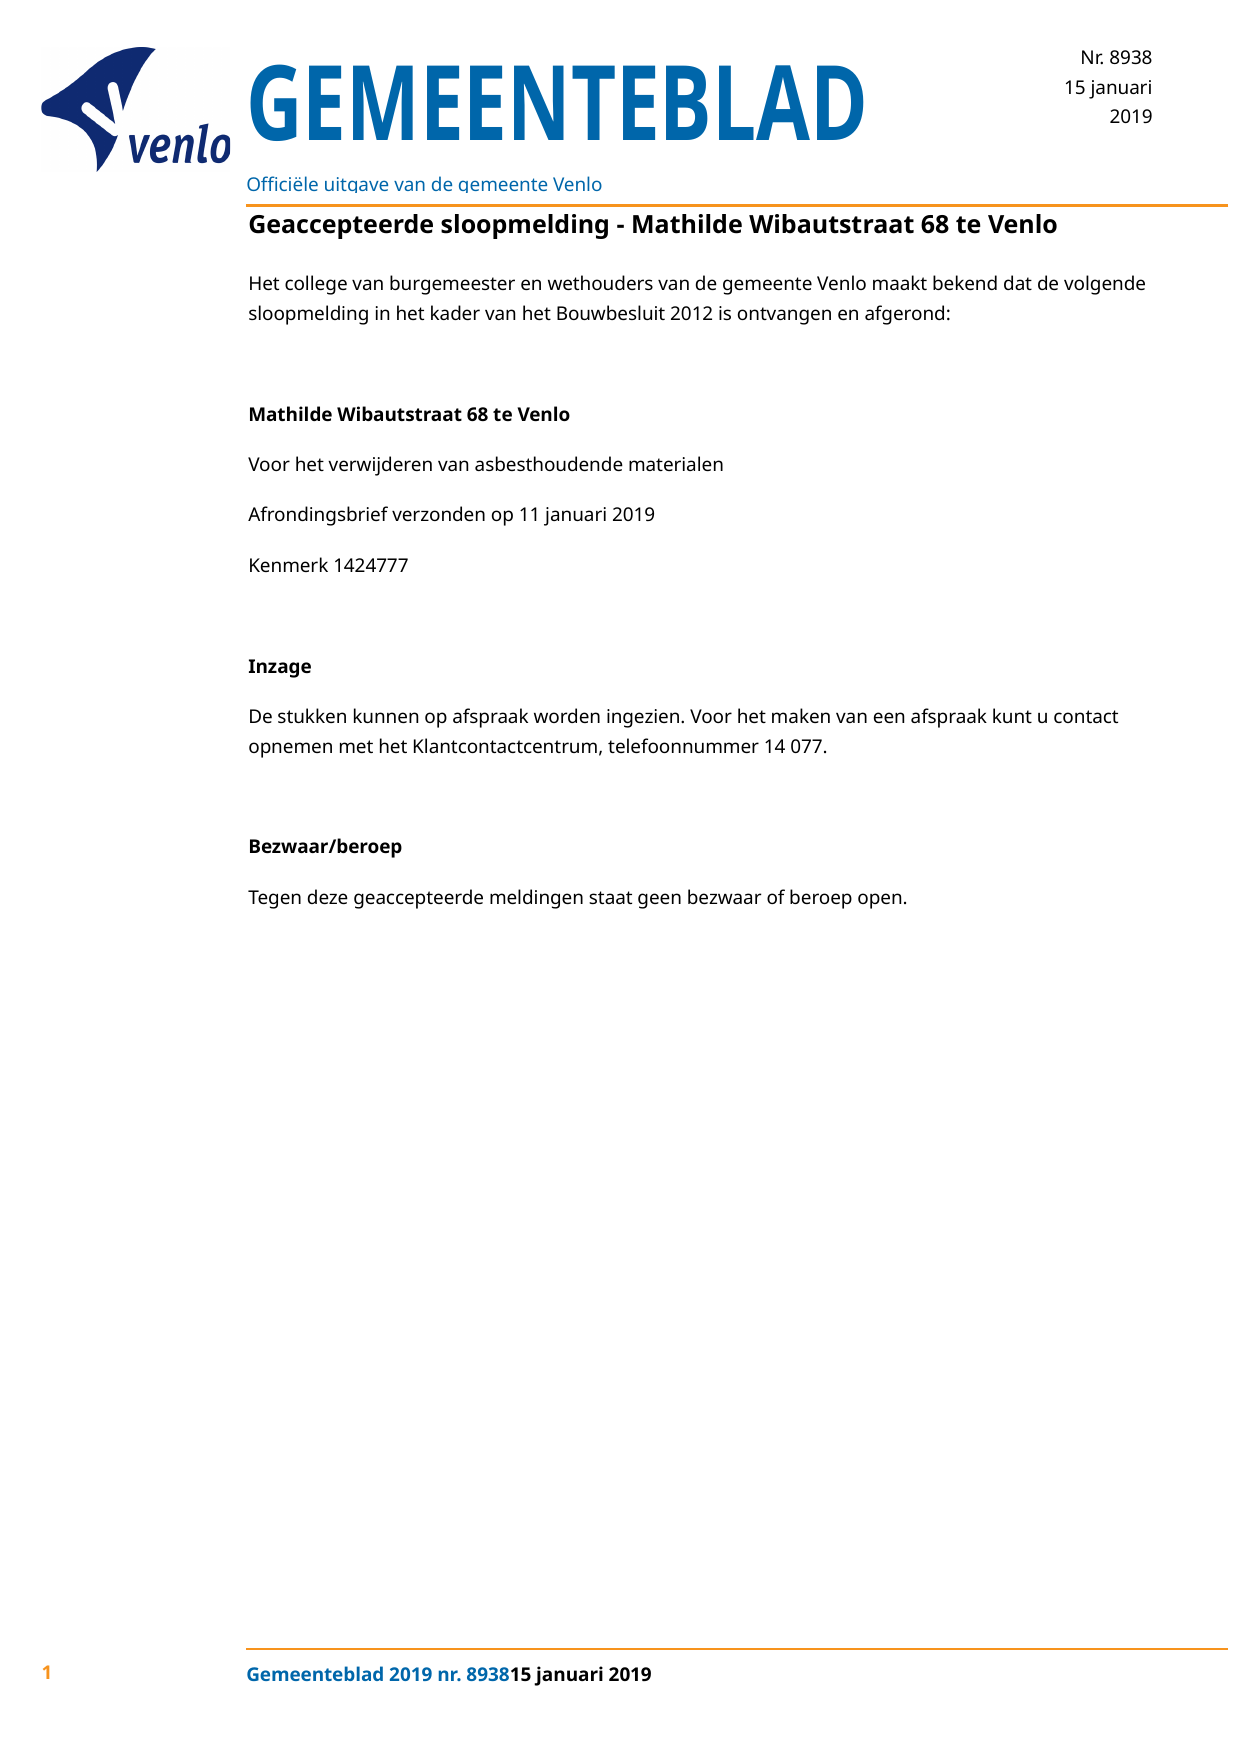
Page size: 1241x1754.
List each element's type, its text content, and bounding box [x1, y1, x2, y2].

text Het college van burgemeester en wethouders van de gemeente Venlo maakt bekend dat de volgende sloopmelding in het kader van het Bouwbesluit 2012 is ontvangen en afgerond: [248, 270, 1152, 326]
text Kenmerk 1424777 [248, 552, 1152, 578]
picture [41, 47, 231, 172]
text Voor het verwijderen van asbesthoudende materialen [248, 451, 1152, 477]
text Bezwaar/beroep [248, 834, 1152, 859]
text Inzage [248, 653, 1152, 678]
text Geaccepteerde sloopmelding - Mathilde Wibautstraat 68 te Venlo [248, 207, 1152, 241]
text Mathilde Wibautstraat 68 te Venlo [248, 401, 1152, 426]
text Tegen deze geaccepteerde meldingen staat geen bezwaar of beroep open. [248, 884, 1152, 910]
text Afrondingsbrief verzonden op 11 januari 2019 [248, 502, 1152, 527]
text De stukken kunnen op afspraak worden ingezien. Voor het maken van een afspraak kunt u contact opnemen met het Klantcontactcentrum, telefoonnummer 14 077. [248, 703, 1152, 758]
